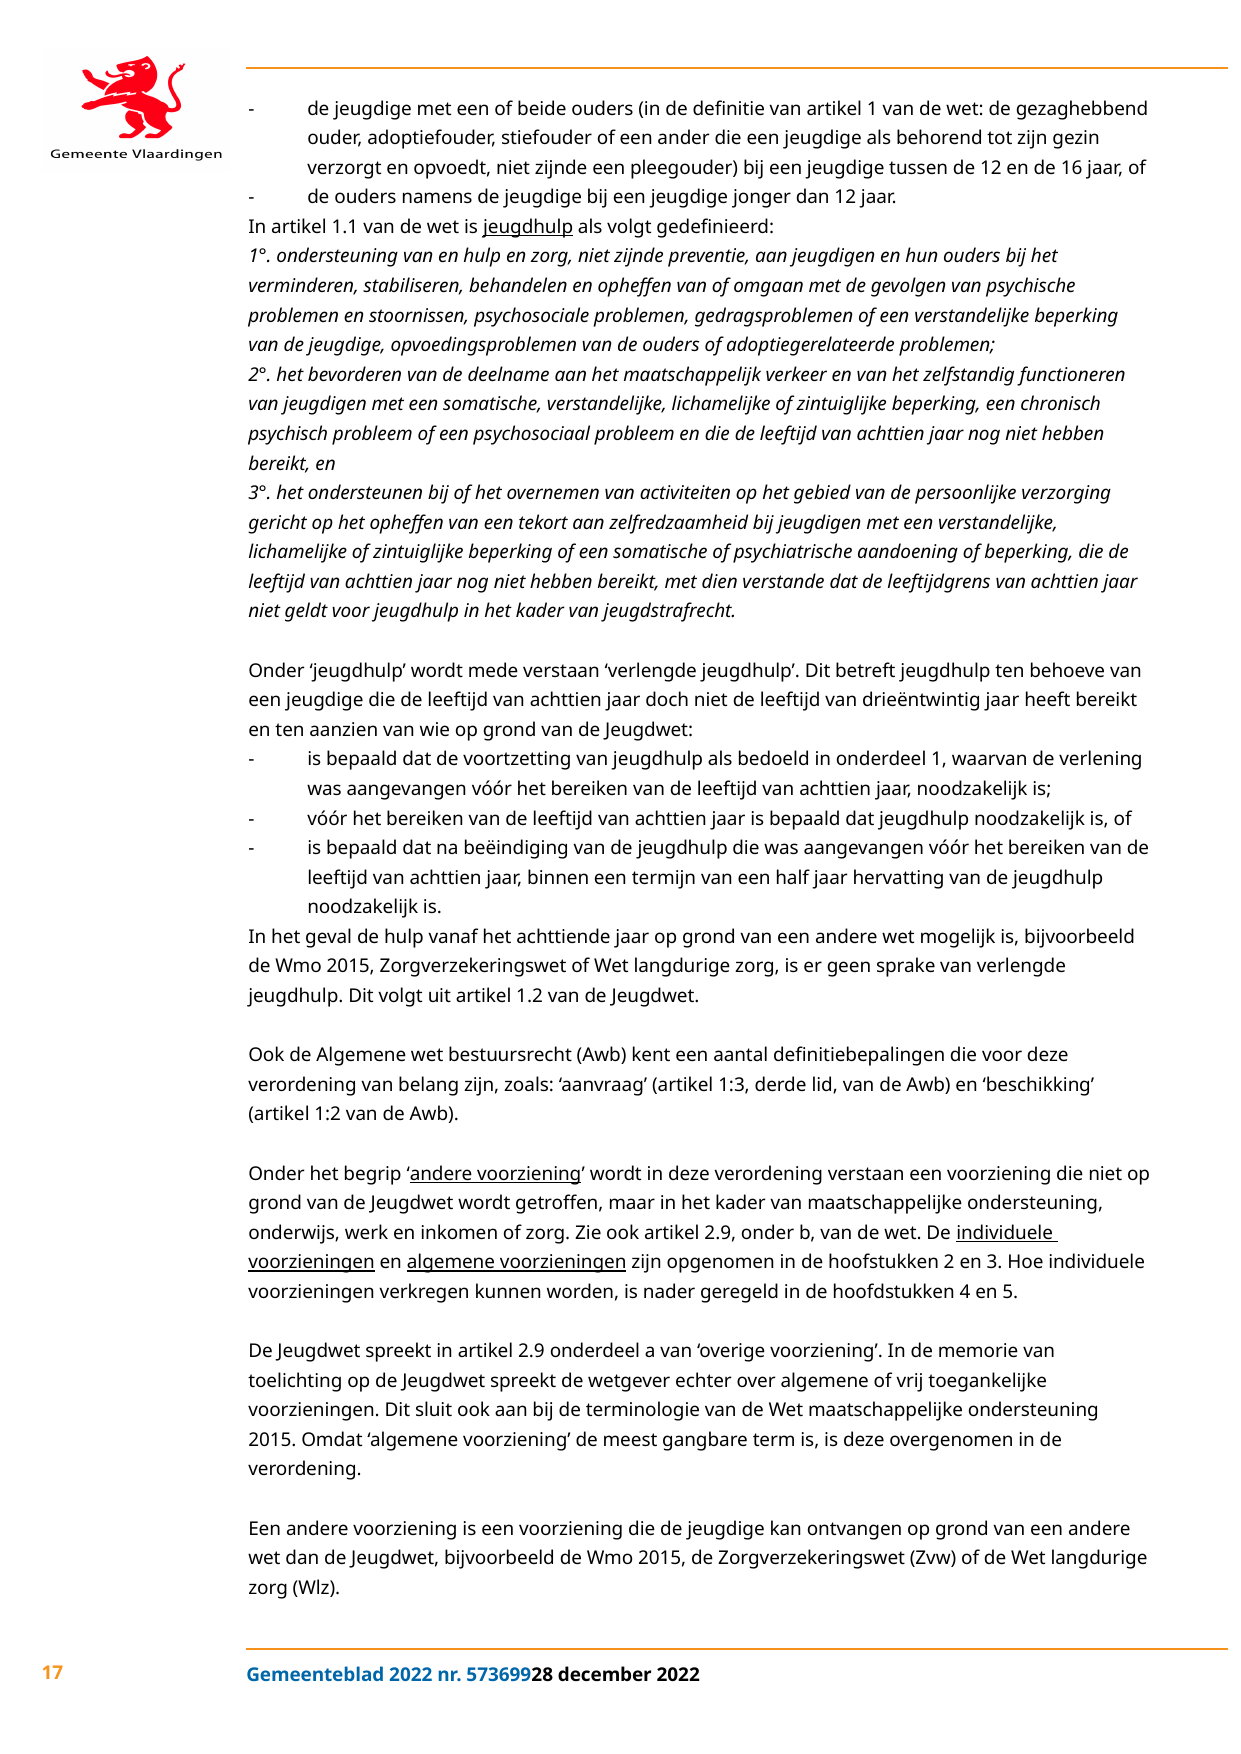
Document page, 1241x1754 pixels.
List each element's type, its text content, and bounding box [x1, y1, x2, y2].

picture [41, 47, 231, 172]
text Een andere voorziening is een voorziening die de jeugdige kan ontvangen op grond van een andere wet dan de Jeugdwet, bijvoorbeeld de Wmo 2015, de Zorgverzekeringswet (Zvw) of de Wet langdurige zorg (Wlz). [248, 1515, 1152, 1600]
list de ouders namens de jeugdige bij een jeugdige jonger dan 12 jaar. [248, 183, 1152, 209]
list vóór het bereiken van de leeftijd van achttien jaar is bepaald dat jeugdhulp noodzakelijk is, of [248, 805, 1152, 831]
text Onder ‘jeugdhulp’ wordt mede verstaan ‘verlengde jeugdhulp’. Dit betreft jeugdhulp ten behoeve van een jeugdige die de leeftijd van achttien jaar doch niet de leeftijd van drieëntwintig jaar heeft bereikt en ten aanzien van wie op grond van de Jeugdwet: [248, 657, 1152, 742]
text In het geval de hulp vanaf het achttiende jaar op grond van een andere wet mogelijk is, bijvoorbeeld de Wmo 2015, Zorgverzekeringswet of Wet langdurige zorg, is er geen sprake van verlengde jeugdhulp. Dit volgt uit artikel 1.2 van de Jeugdwet. [248, 923, 1152, 1008]
list is bepaald dat na beëindiging van de jeugdhulp die was aangevangen vóór het bereiken van de leeftijd van achttien jaar, binnen een termijn van een half jaar hervatting van de jeugdhulp noodzakelijk is. [248, 834, 1152, 919]
text 2°. het bevorderen van de deelname aan het maatschappelijk verkeer en van het zelfstandig functioneren van jeugdigen met een somatische, verstandelijke, lichamelijke of zintuiglijke beperking, een chronisch psychisch probleem of een psychosociaal probleem en die de leeftijd van achttien jaar nog niet hebben bereikt, en [248, 361, 1152, 476]
text De Jeugdwet spreekt in artikel 2.9 onderdeel a van ‘overige voorziening’. In de memorie van toelichting op de Jeugdwet spreekt de wetgever echter over algemene of vrij toegankelijke voorzieningen. Dit sluit ook aan bij de terminologie van de Wet maatschappelijke ondersteuning 2015. Omdat ‘algemene voorziening’ de meest gangbare term is, is deze overgenomen in de verordening. [248, 1337, 1152, 1481]
text Ook de Algemene wet bestuursrecht (Awb) kent een aantal definitiebepalingen die voor deze verordening van belang zijn, zoals: ‘aanvraag’ (artikel 1:3, derde lid, van de Awb) en ‘beschikking’ (artikel 1:2 van de Awb). [248, 1041, 1152, 1126]
text In artikel 1.1 van de wet is jeugdhulp als volgt gedefinieerd: [248, 213, 1152, 239]
list de jeugdige met een of beide ouders (in de definitie van artikel 1 van de wet: de gezaghebbend ouder, adoptiefouder, stiefouder of een ander die een jeugdige als behorend tot zijn gezin verzorgt en opvoedt, niet zijnde een pleegouder) bij een jeugdige tussen de 12 en de 16 jaar, of [248, 95, 1152, 180]
text 1°. ondersteuning van en hulp en zorg, niet zijnde preventie, aan jeugdigen en hun ouders bij het verminderen, stabiliseren, behandelen en opheffen van of omgaan met de gevolgen van psychische problemen en stoornissen, psychosociale problemen, gedragsproblemen of een verstandelijke beperking van de jeugdige, opvoedingsproblemen van de ouders of adoptiegerelateerde problemen; [248, 243, 1152, 357]
list is bepaald dat de voortzetting van jeugdhulp als bedoeld in onderdeel 1, waarvan de verlening was aangevangen vóór het bereiken van de leeftijd van achttien jaar, noodzakelijk is; [248, 746, 1152, 801]
text Onder het begrip ‘andere voorziening’ wordt in deze verordening verstaan een voorziening die niet op grond van de Jeugdwet wordt getroffen, maar in het kader van maatschappelijke ondersteuning, onderwijs, werk en inkomen of zorg. Zie ook artikel 2.9, onder b, van de wet. De individuele voorzieningen en algemene voorzieningen zijn opgenomen in de hoofstukken 2 en 3. Hoe individuele voorzieningen verkregen kunnen worden, is nader geregeld in de hoofdstukken 4 en 5. [248, 1160, 1152, 1304]
text 3°. het ondersteunen bij of het overnemen van activiteiten op het gebied van de persoonlijke verzorging gericht op het opheffen van een tekort aan zelfredzaamheid bij jeugdigen met een verstandelijke, lichamelijke of zintuiglijke beperking of een somatische of psychiatrische aandoening of beperking, die de leeftijd van achttien jaar nog niet hebben bereikt, met dien verstande dat de leeftijdgrens van achttien jaar niet geldt voor jeugdhulp in het kader van jeugdstrafrecht. [248, 479, 1152, 623]
